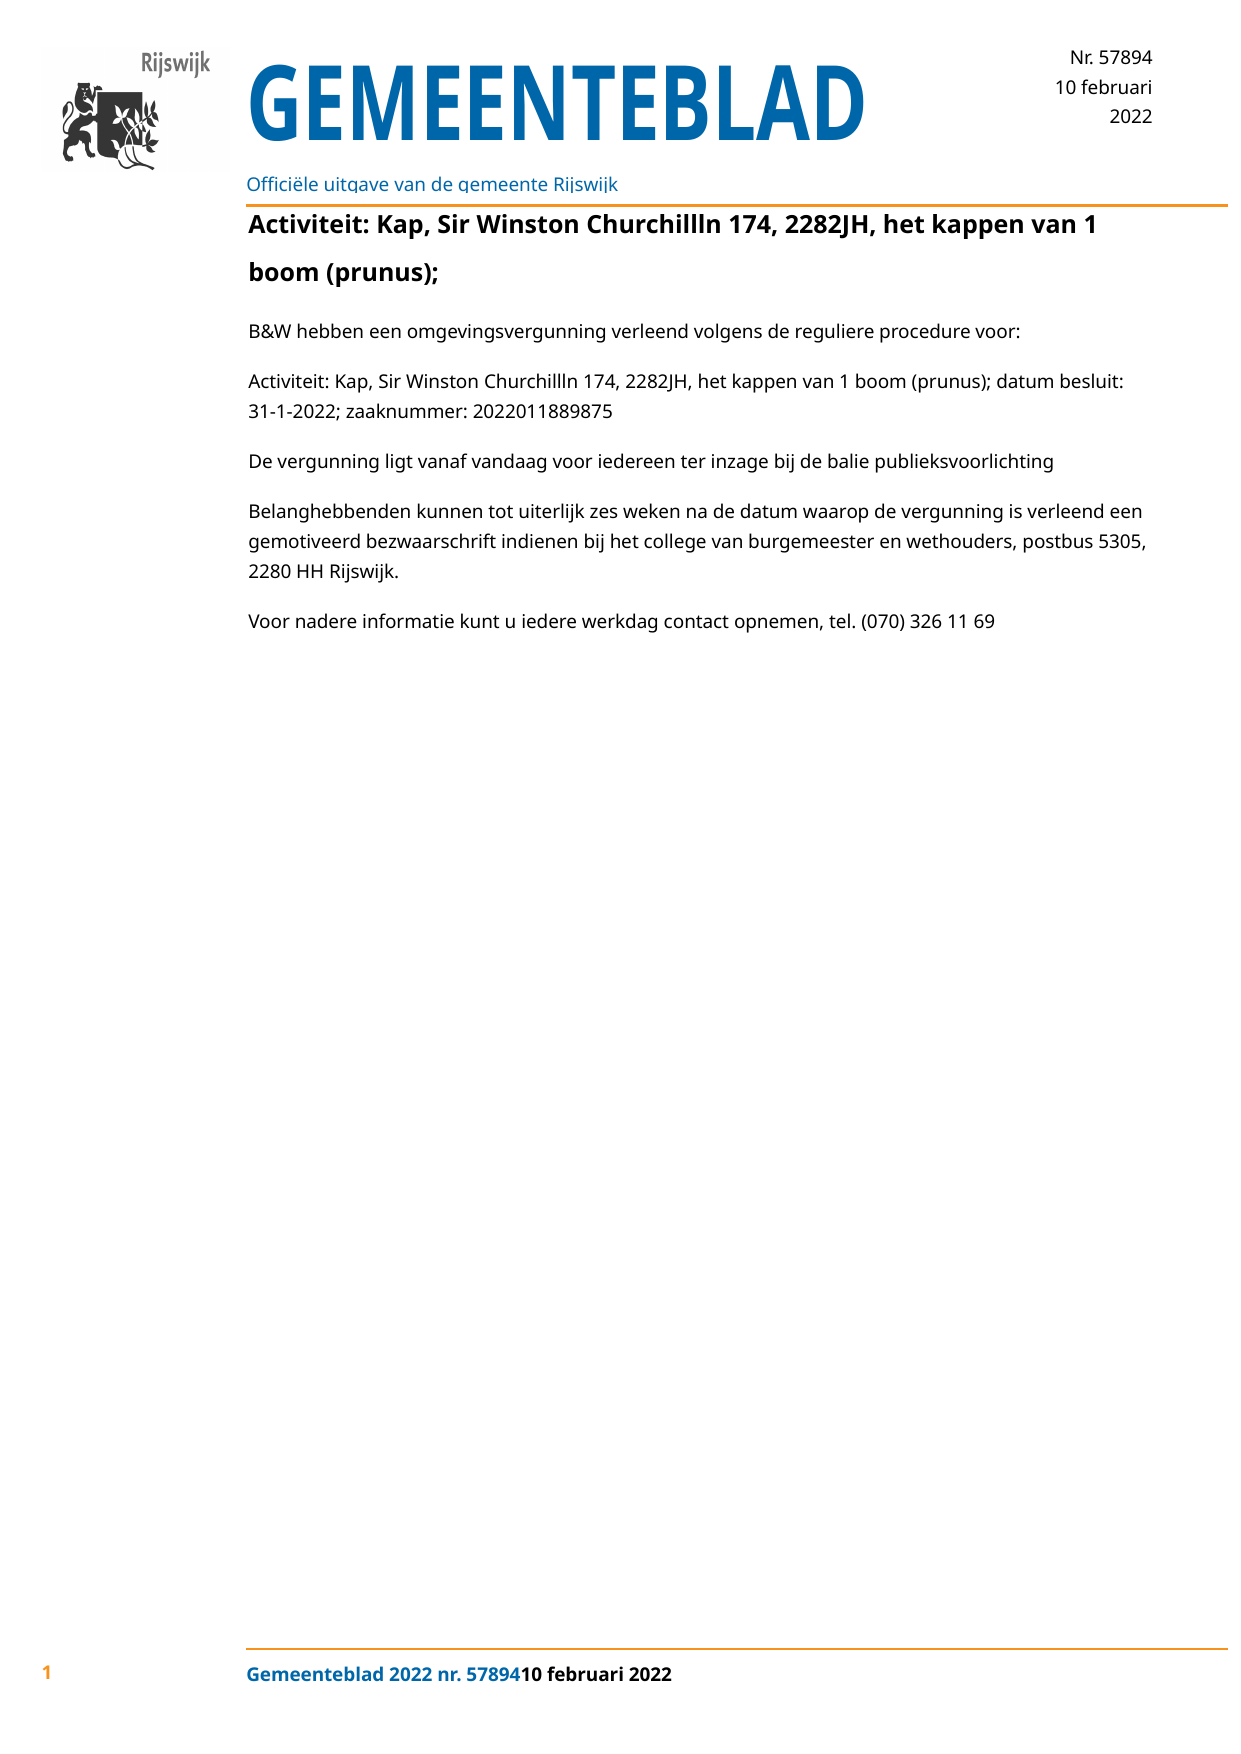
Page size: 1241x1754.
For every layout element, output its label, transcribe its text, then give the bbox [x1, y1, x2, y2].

text Belanghebbenden kunnen tot uiterlijk zes weken na de datum waarop de vergunning is verleend een gemotiveerd bezwaarschrift indienen bij het college van burgemeester en wethouders, postbus 5305, 2280 HH Rijswijk. [248, 499, 1152, 584]
text De vergunning ligt vanaf vandaag voor iedereen ter inzage bij de balie publieksvoorlichting [248, 448, 1152, 474]
text B&W hebben een omgevingsvergunning verleend volgens de reguliere procedure voor: [248, 318, 1152, 344]
text Voor nadere informatie kunt u iedere werkdag contact opnemen, tel. (070) 326 11 69 [248, 608, 1152, 634]
text Activiteit: Kap, Sir Winston Churchillln 174, 2282JH, het kappen van 1 boom (prunus); datum besluit: 31-1-2022; zaaknummer: 2022011889875 [248, 368, 1152, 424]
picture [41, 47, 231, 172]
text Activiteit: Kap, Sir Winston Churchillln 174, 2282JH, het kappen van 1 boom (prunus); [248, 207, 1152, 288]
